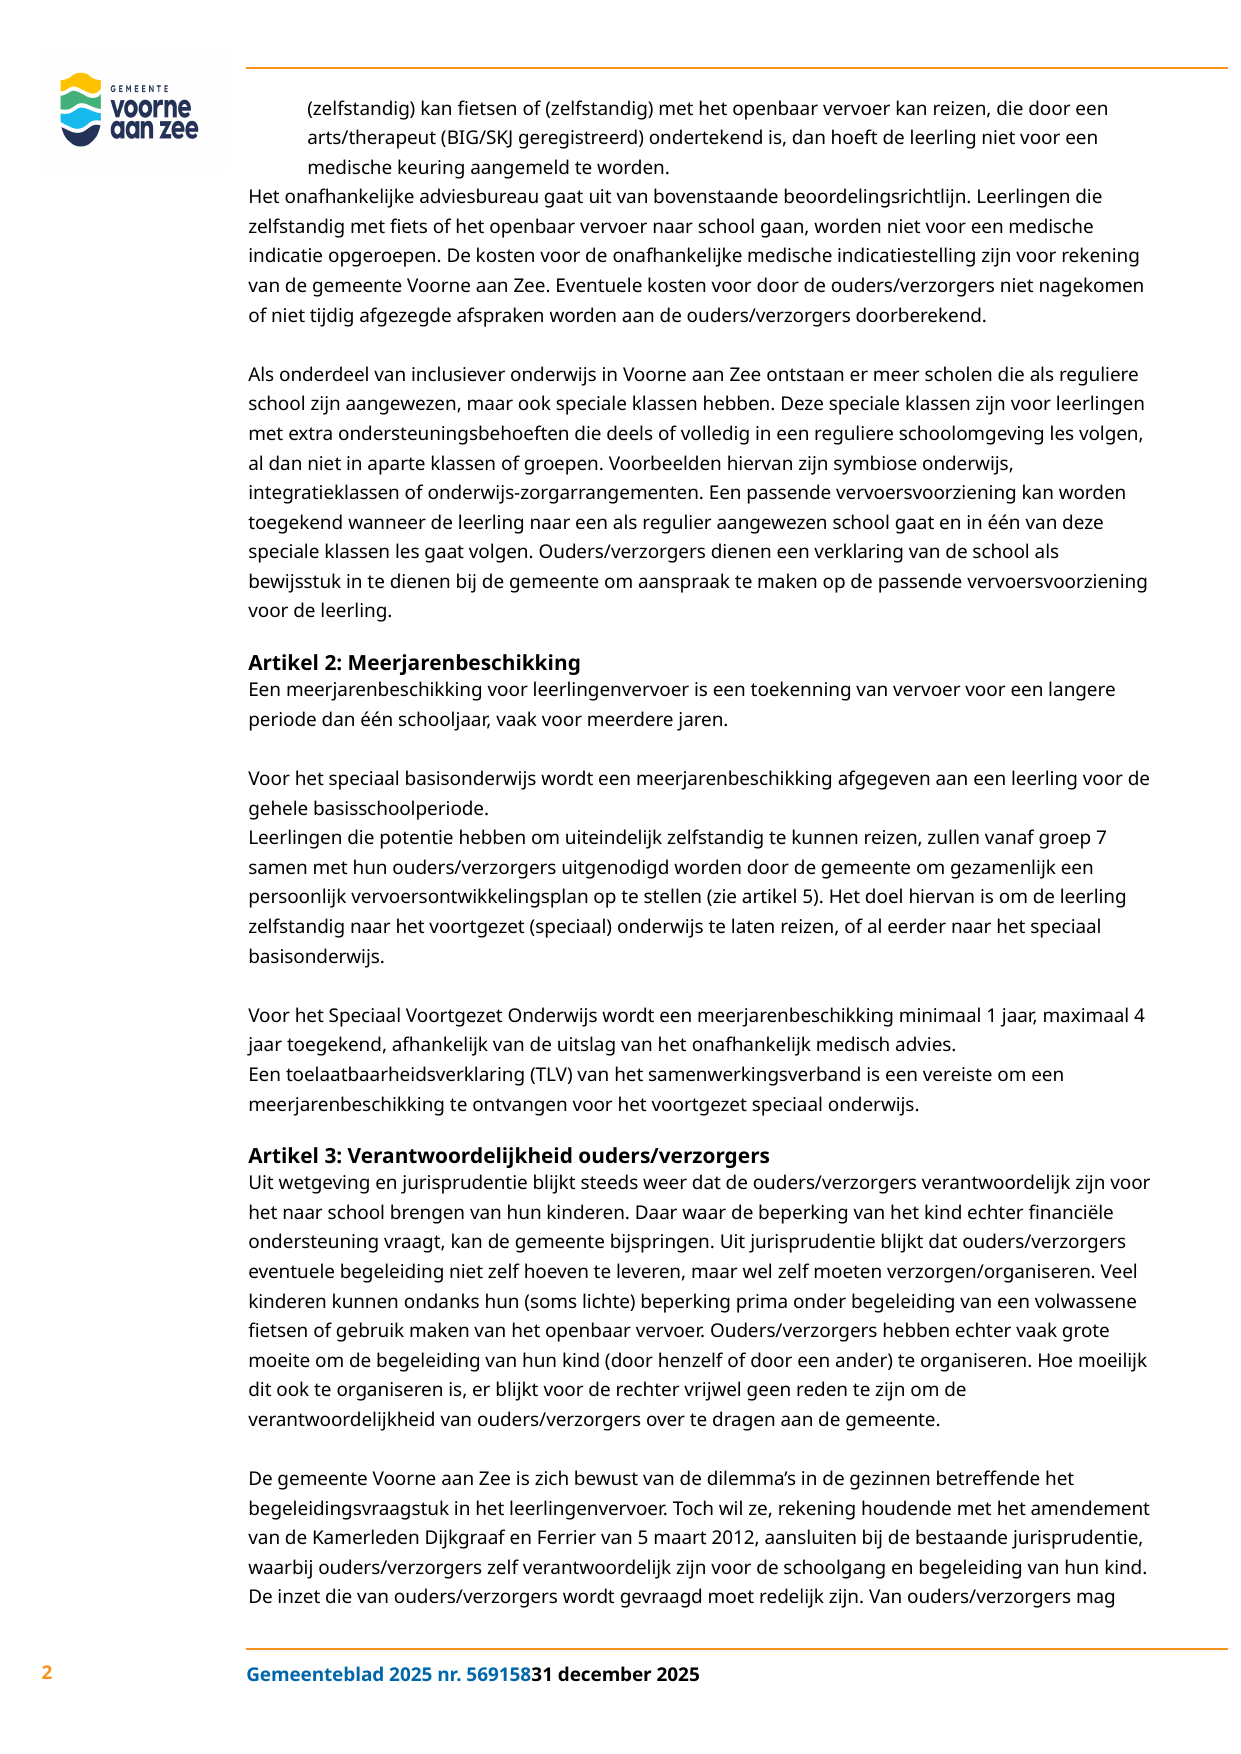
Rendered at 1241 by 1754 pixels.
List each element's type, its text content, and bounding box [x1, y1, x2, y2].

picture [41, 47, 231, 172]
text Artikel 2: Meerjarenbeschikking [248, 648, 1152, 677]
text Artikel 3: Verantwoordelijkheid ouders/verzorgers [248, 1141, 1152, 1169]
text Als onderdeel van inclusiever onderwijs in Voorne aan Zee ontstaan er meer scholen die als reguliere school zijn aangewezen, maar ook speciale klassen hebben. Deze speciale klassen zijn voor leerlingen met extra ondersteuningsbehoeften die deels of volledig in een reguliere schoolomgeving les volgen, al dan niet in aparte klassen of groepen. Voorbeelden hiervan zijn symbiose onderwijs, integratieklassen of onderwijs-zorgarrangementen. Een passende vervoersvoorziening kan worden toegekend wanneer de leerling naar een als regulier aangewezen school gaat en in één van deze speciale klassen les gaat volgen. Ouders/verzorgers dienen een verklaring van de school als bewijsstuk in te dienen bij de gemeente om aanspraak te maken op de passende vervoersvoorziening voor de leerling. [248, 361, 1152, 623]
list (zelfstandig) kan fietsen of (zelfstandig) met het openbaar vervoer kan reizen, die door een arts/therapeut (BIG/SKJ geregistreerd) ondertekend is, dan hoeft de leerling niet voor een medische keuring aangemeld te worden. [248, 95, 1152, 180]
text Voor het Speciaal Voortgezet Onderwijs wordt een meerjarenbeschikking minimaal 1 jaar, maximaal 4 jaar toegekend, afhankelijk van de uitslag van het onafhankelijk medisch advies. [248, 1002, 1152, 1057]
text Uit wetgeving en jurisprudentie blijkt steeds weer dat de ouders/verzorgers verantwoordelijk zijn voor het naar school brengen van hun kinderen. Daar waar de beperking van het kind echter financiële ondersteuning vraagt, kan de gemeente bijspringen. Uit jurisprudentie blijkt dat ouders/verzorgers eventuele begeleiding niet zelf hoeven te leveren, maar wel zelf moeten verzorgen/organiseren. Veel kinderen kunnen ondanks hun (soms lichte) beperking prima onder begeleiding van een volwassene fietsen of gebruik maken van het openbaar vervoer. Ouders/verzorgers hebben echter vaak grote moeite om de begeleiding van hun kind (door henzelf of door een ander) te organiseren. Hoe moeilijk dit ook te organiseren is, er blijkt voor de rechter vrijwel geen reden te zijn om de verantwoordelijkheid van ouders/verzorgers over te dragen aan de gemeente. [248, 1169, 1152, 1432]
text Het onafhankelijke adviesbureau gaat uit van bovenstaande beoordelingsrichtlijn. Leerlingen die zelfstandig met fiets of het openbaar vervoer naar school gaan, worden niet voor een medische indicatie opgeroepen. De kosten voor de onafhankelijke medische indicatiestelling zijn voor rekening van de gemeente Voorne aan Zee. Eventuele kosten voor door de ouders/verzorgers niet nagekomen of niet tijdig afgezegde afspraken worden aan de ouders/verzorgers doorberekend. [248, 183, 1152, 328]
text Een meerjarenbeschikking voor leerlingenvervoer is een toekenning van vervoer voor een langere periode dan één schooljaar, vaak voor meerdere jaren. [248, 677, 1152, 732]
text Voor het speciaal basisonderwijs wordt een meerjarenbeschikking afgegeven aan een leerling voor de gehele basisschoolperiode. [248, 765, 1152, 821]
text Een toelaatbaarheidsverklaring (TLV) van het samenwerkingsverband is een vereiste om een meerjarenbeschikking te ontvangen voor het voortgezet speciaal onderwijs. [248, 1061, 1152, 1116]
text Leerlingen die potentie hebben om uiteindelijk zelfstandig te kunnen reizen, zullen vanaf groep 7 samen met hun ouders/verzorgers uitgenodigd worden door de gemeente om gezamenlijk een persoonlijk vervoersontwikkelingsplan op te stellen (zie artikel 5). Het doel hiervan is om de leerling zelfstandig naar het voortgezet (speciaal) onderwijs te laten reizen, of al eerder naar het speciaal basisonderwijs. [248, 824, 1152, 968]
text De gemeente Voorne aan Zee is zich bewust van de dilemma’s in de gezinnen betreffende het begeleidingsvraagstuk in het leerlingenvervoer. Toch wil ze, rekening houdende met het amendement van de Kamerleden Dijkgraaf en Ferrier van 5 maart 2012, aansluiten bij de bestaande jurisprudentie, waarbij ouders/verzorgers zelf verantwoordelijk zijn voor de schoolgang en begeleiding van hun kind. De inzet die van ouders/verzorgers wordt gevraagd moet redelijk zijn. Van ouders/verzorgers mag [248, 1465, 1152, 1609]
